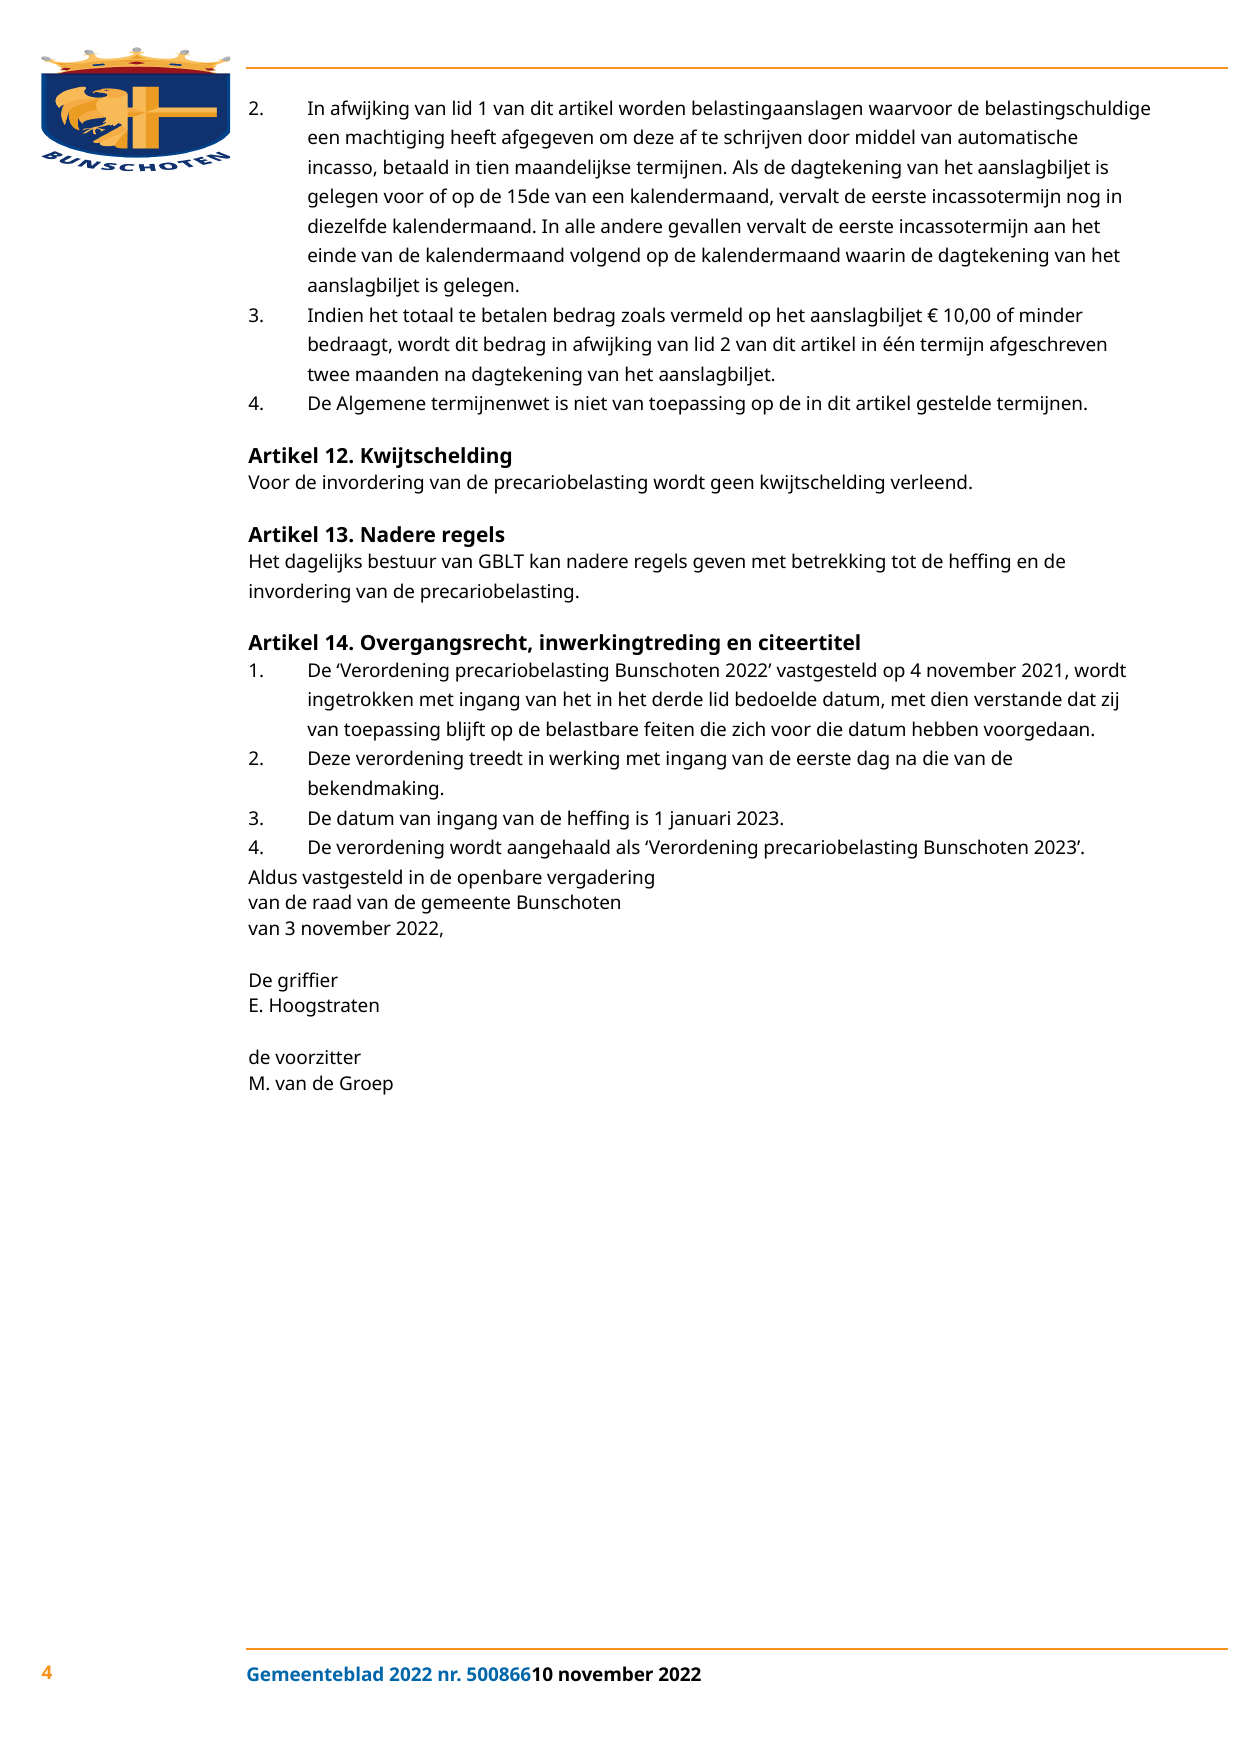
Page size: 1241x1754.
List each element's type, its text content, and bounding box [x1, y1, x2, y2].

text Artikel 12. Kwijtschelding [248, 441, 1152, 469]
list Deze verordening treedt in werking met ingang van de eerste dag na die van de bekendmaking. [248, 746, 1152, 801]
text Het dagelijks bestuur van GBLT kan nadere regels geven met betrekking tot de heffing en de invordering van de precariobelasting. [248, 548, 1152, 604]
list Indien het totaal te betalen bedrag zoals vermeld op het aanslagbiljet € 10,00 of minder bedraagt, wordt dit bedrag in afwijking van lid 2 van dit artikel in één termijn afgeschreven twee maanden na dagtekening van het aanslagbiljet. [248, 302, 1152, 387]
text E. Hoogstraten [248, 992, 1152, 1018]
list De datum van ingang van de heffing is 1 januari 2023. [248, 805, 1152, 830]
text Aldus vastgesteld in de openbare vergadering [248, 864, 1152, 889]
text M. van de Groep [248, 1070, 1152, 1095]
list De verordening wordt aangehaald als ‘Verordening precariobelasting Bunschoten 2023’. [248, 834, 1152, 860]
text de voorzitter [248, 1044, 1152, 1070]
list In afwijking van lid 1 van dit artikel worden belastingaanslagen waarvoor de belastingschuldige een machtiging heeft afgegeven om deze af te schrijven door middel van automatische incasso, betaald in tien maandelijkse termijnen. Als de dagtekening van het aanslagbiljet is gelegen voor of op de 15de van een kalendermaand, vervalt de eerste incassotermijn nog in diezelfde kalendermaand. In alle andere gevallen vervalt de eerste incassotermijn aan het einde van de kalendermaand volgend op de kalendermaand waarin de dagtekening van het aanslagbiljet is gelegen. [248, 95, 1152, 298]
text Voor de invordering van de precariobelasting wordt geen kwijtschelding verleend. [248, 469, 1152, 495]
list De ‘Verordening precariobelasting Bunschoten 2022’ vastgesteld op 4 november 2021, wordt ingetrokken met ingang van het in het derde lid bedoelde datum, met dien verstande dat zij van toepassing blijft op de belastbare feiten die zich voor die datum hebben voorgedaan. [248, 657, 1152, 742]
text Artikel 14. Overgangsrecht, inwerkingtreding en citeertitel [248, 628, 1152, 657]
text van de raad van de gemeente Bunschoten [248, 889, 1152, 915]
picture [41, 47, 231, 172]
list De Algemene termijnenwet is niet van toepassing op de in dit artikel gestelde termijnen. [248, 391, 1152, 416]
text De griffier [248, 967, 1152, 992]
text Artikel 13. Nadere regels [248, 520, 1152, 548]
text van 3 november 2022, [248, 915, 1152, 941]
